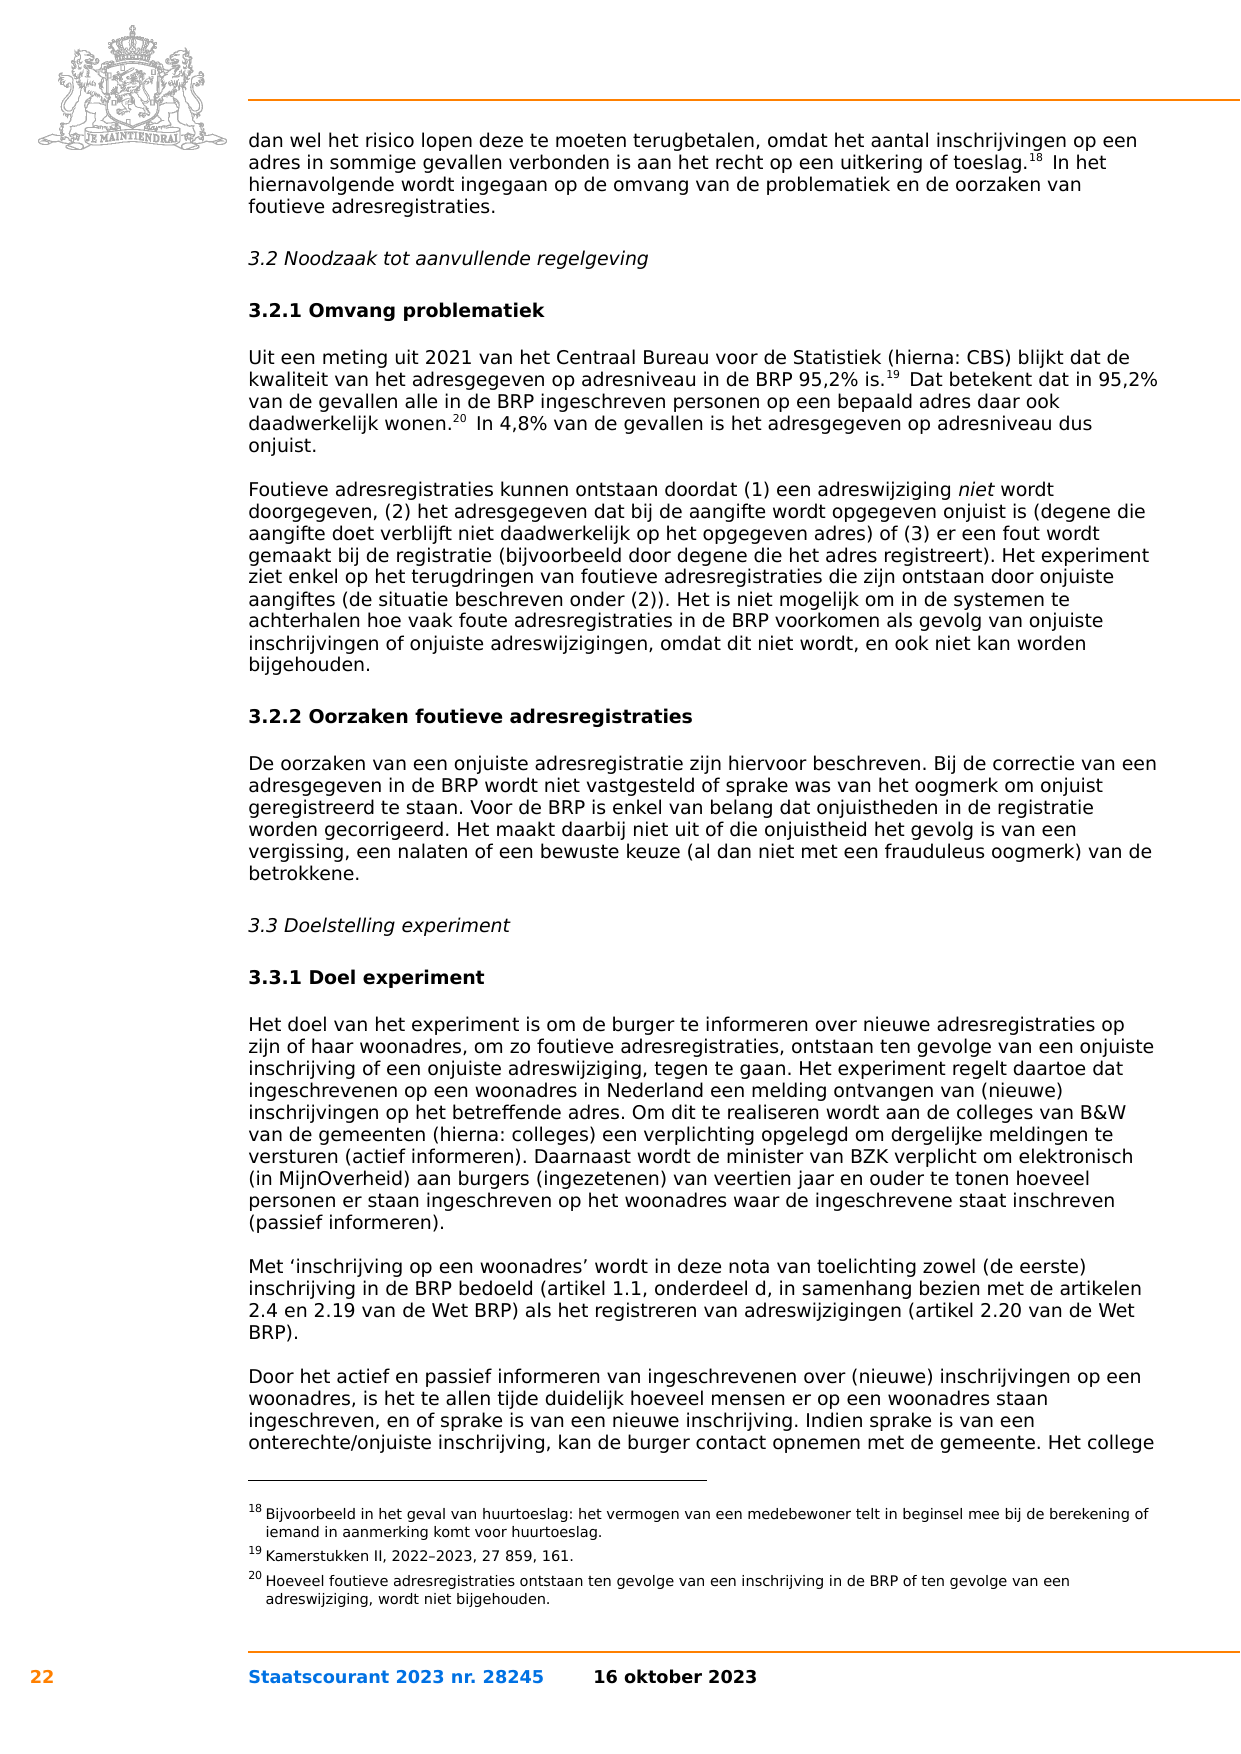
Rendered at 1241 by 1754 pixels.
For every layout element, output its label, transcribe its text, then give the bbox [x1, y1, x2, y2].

subtitle 3.2 Noodzaak tot aanvullende regelgeving [248, 248, 1163, 270]
text Met ‘inschrijving op een woonadres’ wordt in deze nota van toelichting zowel (de eerste) inschrijving in de BRP bedoeld (artikel 1.1, onderdeel d, in samenhang bezien met de artikelen 2.4 en 2.19 van de Wet BRP) als het registreren van adreswijzigingen (artikel 2.20 van de Wet BRP). [248, 1256, 1163, 1344]
subtitle 3.2.2 Oorzaken foutieve adresregistraties [248, 706, 1163, 728]
text Foutieve adresregistraties kunnen ontstaan doordat (1) een adreswijziging niet wordt doorgegeven, (2) het adresgegeven dat bij de aangifte wordt opgegeven onjuist is (degene die aangifte doet verblijft niet daadwerkelijk op het opgegeven adres) of (3) er een fout wordt gemaakt bij de registratie (bijvoorbeeld door degene die het adres registreert). Het experiment ziet enkel op het terugdringen van foutieve adresregistraties die zijn ontstaan door onjuiste aangiftes (de situatie beschreven onder (2)). Het is niet mogelijk om in de systemen te achterhalen hoe vaak foute adresregistraties in de BRP voorkomen als gevolg van onjuiste inschrijvingen of onjuiste adreswijzigingen, omdat dit niet wordt, en ook niet kan worden bijgehouden. [248, 478, 1163, 676]
text dan wel het risico lopen deze te moeten terugbetalen, omdat het aantal inschrijvingen op een adres in sommige gevallen verbonden is aan het recht op een uitkering of toeslag. In het hiernavolgende wordt ingegaan op de omvang van de problematiek en de oorzaken van foutieve adresregistraties. [248, 130, 1163, 218]
text Kamerstukken II, 2022–2023, 27 859, 161. [248, 1544, 1163, 1566]
text Uit een meting uit 2021 van het Centraal Bureau voor de Statistiek (hierna: CBS) blijkt dat de kwaliteit van het adresgegeven op adresniveau in de BRP 95,2% is. Dat betekent dat in 95,2% van de gevallen alle in de BRP ingeschreven personen op een bepaald adres daar ook daadwerkelijk wonen. In 4,8% van de gevallen is het adresgegeven op adresniveau dus onjuist. [248, 347, 1163, 457]
subtitle 3.3.1 Doel experiment [248, 967, 1163, 989]
text Hoeveel foutieve adresregistraties ontstaan ten gevolge van een inschrijving in de BRP of ten gevolge van een adreswijziging, wordt niet bijgehouden. [248, 1569, 1163, 1608]
text De oorzaken van een onjuiste adresregistratie zijn hiervoor beschreven. Bij de correctie van een adresgegeven in de BRP wordt niet vastgesteld of sprake was van het oogmerk om onjuist geregistreerd te staan. Voor de BRP is enkel van belang dat onjuistheden in de registratie worden gecorrigeerd. Het maakt daarbij niet uit of die onjuistheid het gevolg is van een vergissing, een nalaten of een bewuste keuze (al dan niet met een frauduleus oogmerk) van de betrokkene. [248, 753, 1163, 885]
text Het doel van het experiment is om de burger te informeren over nieuwe adresregistraties op zijn of haar woonadres, om zo foutieve adresregistraties, ontstaan ten gevolge van een onjuiste inschrijving of een onjuiste adreswijziging, tegen te gaan. Het experiment regelt daartoe dat ingeschrevenen op een woonadres in Nederland een melding ontvangen van (nieuwe) inschrijvingen op het betreffende adres. Om dit te realiseren wordt aan de colleges van B&W van de gemeenten (hierna: colleges) een verplichting opgelegd om dergelijke meldingen te versturen (actief informeren). Daarnaast wordt de minister van BZK verplicht om elektronisch (in MijnOverheid) aan burgers (ingezetenen) van veertien jaar en ouder te tonen hoeveel personen er staan ingeschreven op het woonadres waar de ingeschrevene staat inschreven (passief informeren). [248, 1014, 1163, 1234]
subtitle 3.2.1 Omvang problematiek [248, 300, 1163, 322]
text Bijvoorbeeld in het geval van huurtoeslag: het vermogen van een medebewoner telt in beginsel mee bij de berekening of iemand in aanmerking komt voor huurtoeslag. [248, 1502, 1163, 1541]
subtitle 3.3 Doelstelling experiment [248, 915, 1163, 937]
text Door het actief en passief informeren van ingeschrevenen over (nieuwe) inschrijvingen op een woonadres, is het te allen tijde duidelijk hoeveel mensen er op een woonadres staan ingeschreven, en of sprake is van een nieuwe inschrijving. Indien sprake is van een onterechte/onjuiste inschrijving, kan de burger contact opnemen met de gemeente. Het college [248, 1366, 1163, 1453]
picture [38, 25, 227, 150]
